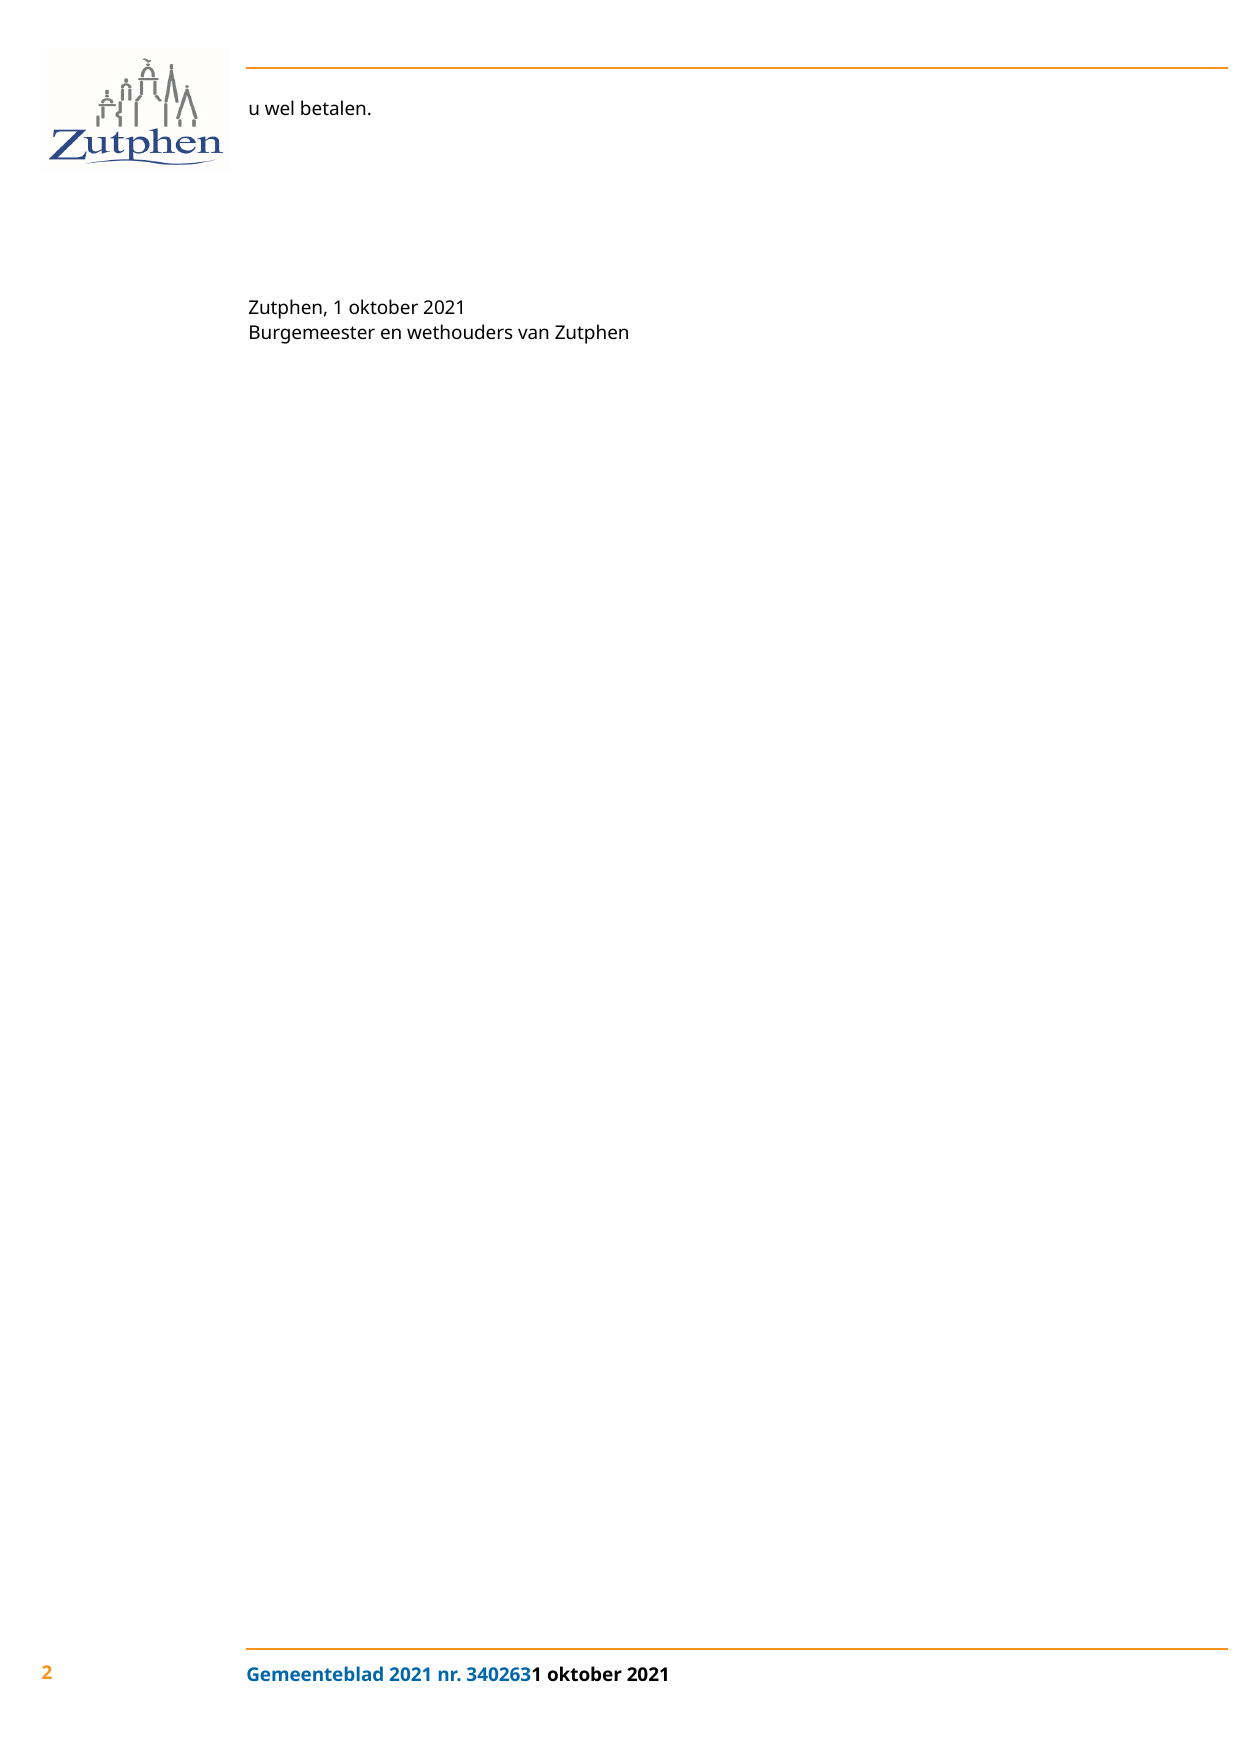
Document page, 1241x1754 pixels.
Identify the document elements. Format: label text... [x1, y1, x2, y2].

picture [41, 47, 231, 172]
text Burgemeester en wethouders van Zutphen [248, 319, 1152, 345]
text Zutphen, 1 oktober 2021 [248, 294, 1152, 319]
text u wel betalen. [248, 95, 1152, 121]
